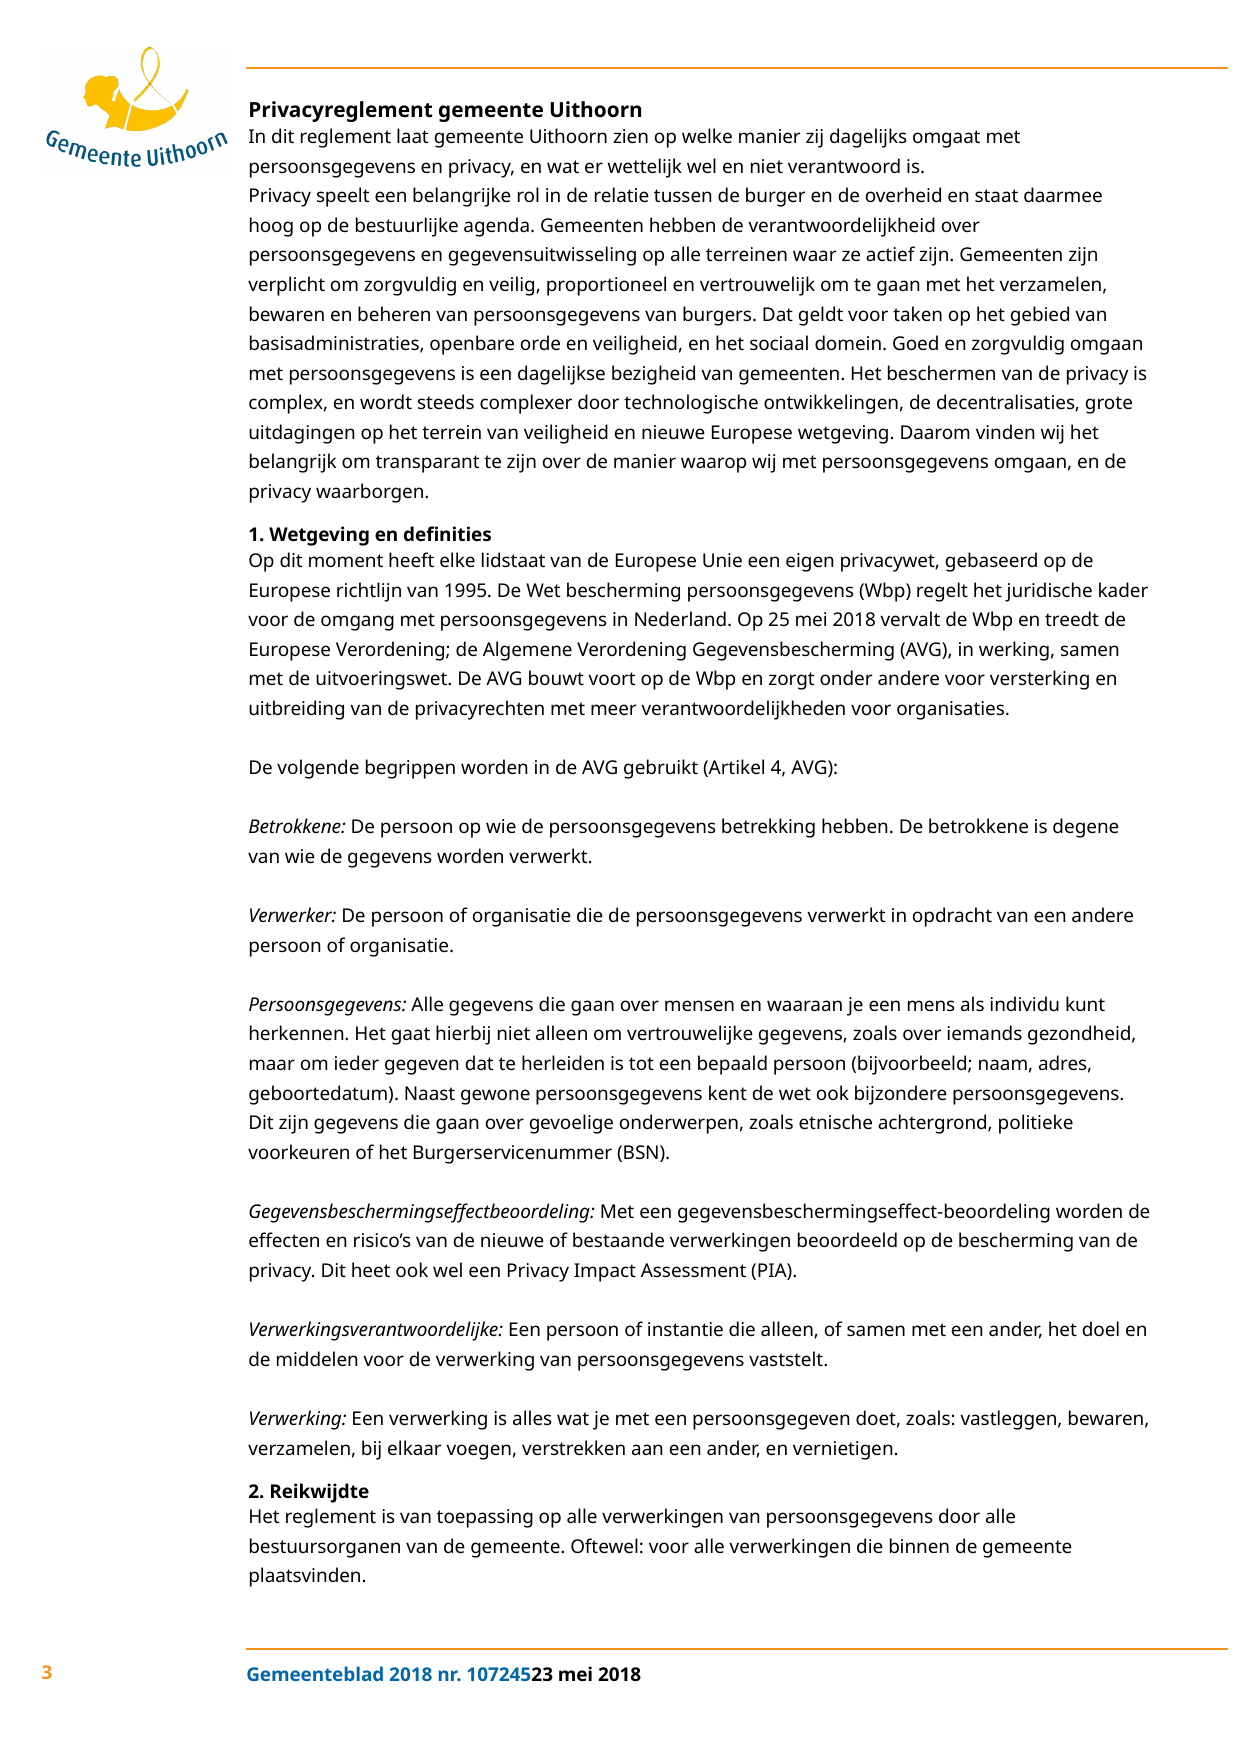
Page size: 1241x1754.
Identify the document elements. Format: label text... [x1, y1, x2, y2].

text De volgende begrippen worden in de AVG gebruikt (Artikel 4, AVG): [248, 754, 1152, 780]
text Verwerking: Een verwerking is alles wat je met een persoonsgegeven doet, zoals: vastleggen, bewaren, verzamelen, bij elkaar voegen, verstrekken aan een ander, en vernietigen. [248, 1405, 1152, 1460]
text Verwerkingsverantwoordelijke: Een persoon of instantie die alleen, of samen met een ander, het doel en de middelen voor de verwerking van persoonsgegevens vaststelt. [248, 1316, 1152, 1372]
text Privacyreglement gemeente Uithoorn [248, 95, 1152, 123]
text Persoonsgegevens: Alle gegevens die gaan over mensen en waaraan je een mens als individu kunt herkennen. Het gaat hierbij niet alleen om vertrouwelijke gegevens, zoals over iemands gezondheid, maar om ieder gegeven dat te herleiden is tot een bepaald persoon (bijvoorbeeld; naam, adres, geboortedatum). Naast gewone persoonsgegevens kent de wet ook bijzondere persoonsgegevens. Dit zijn gegevens die gaan over gevoelige onderwerpen, zoals etnische achtergrond, politieke voorkeuren of het Burgerservicenummer (BSN). [248, 991, 1152, 1164]
text Het reglement is van toepassing op alle verwerkingen van persoonsgegevens door alle bestuursorganen van de gemeente. Oftewel: voor alle verwerkingen die binnen de gemeente plaatsvinden. [248, 1503, 1152, 1588]
text 2. Reikwijdte [248, 1478, 1152, 1503]
text Privacy speelt een belangrijke rol in de relatie tussen de burger en de overheid en staat daarmee hoog op de bestuurlijke agenda. Gemeenten hebben de verantwoordelijkheid over persoonsgegevens en gegevensuitwisseling op alle terreinen waar ze actief zijn. Gemeenten zijn verplicht om zorgvuldig en veilig, proportioneel en vertrouwelijk om te gaan met het verzamelen, bewaren en beheren van persoonsgegevens van burgers. Dat geldt voor taken op het gebied van basisadministraties, openbare orde en veiligheid, en het sociaal domein. Goed en zorgvuldig omgaan met persoonsgegevens is een dagelijkse bezigheid van gemeenten. Het beschermen van de privacy is complex, en wordt steeds complexer door technologische ontwikkelingen, de decentralisaties, grote uitdagingen op het terrein van veiligheid en nieuwe Europese wetgeving. Daarom vinden wij het belangrijk om transparant te zijn over de manier waarop wij met persoonsgegevens omgaan, en de privacy waarborgen. [248, 182, 1152, 504]
text Gegevensbeschermingseffectbeoordeling: Met een gegevensbeschermingseffect-beoordeling worden de effecten en risico’s van de nieuwe of bestaande verwerkingen beoordeeld op de bescherming van de privacy. Dit heet ook wel een Privacy Impact Assessment (PIA). [248, 1198, 1152, 1283]
text In dit reglement laat gemeente Uithoorn zien op welke manier zij dagelijks omgaat met persoonsgegevens en privacy, en wat er wettelijk wel en niet verantwoord is. [248, 123, 1152, 179]
text 1. Wetgeving en definities [248, 521, 1152, 547]
text Betrokkene: De persoon op wie de persoonsgegevens betrekking hebben. De betrokkene is degene van wie de gegevens worden verwerkt. [248, 813, 1152, 869]
text Op dit moment heeft elke lidstaat van de Europese Unie een eigen privacywet, gebaseerd op de Europese richtlijn van 1995. De Wet bescherming persoonsgegevens (Wbp) regelt het juridische kader voor de omgang met persoonsgegevens in Nederland. Op 25 mei 2018 vervalt de Wbp en treedt de Europese Verordening; de Algemene Verordening Gegevensbescherming (AVG), in werking, samen met de uitvoeringswet. De AVG bouwt voort op de Wbp en zorgt onder andere voor versterking en uitbreiding van de privacyrechten met meer verantwoordelijkheden voor organisaties. [248, 547, 1152, 721]
picture [41, 47, 231, 172]
text Verwerker: De persoon of organisatie die de persoonsgegevens verwerkt in opdracht van een andere persoon of organisatie. [248, 902, 1152, 957]
